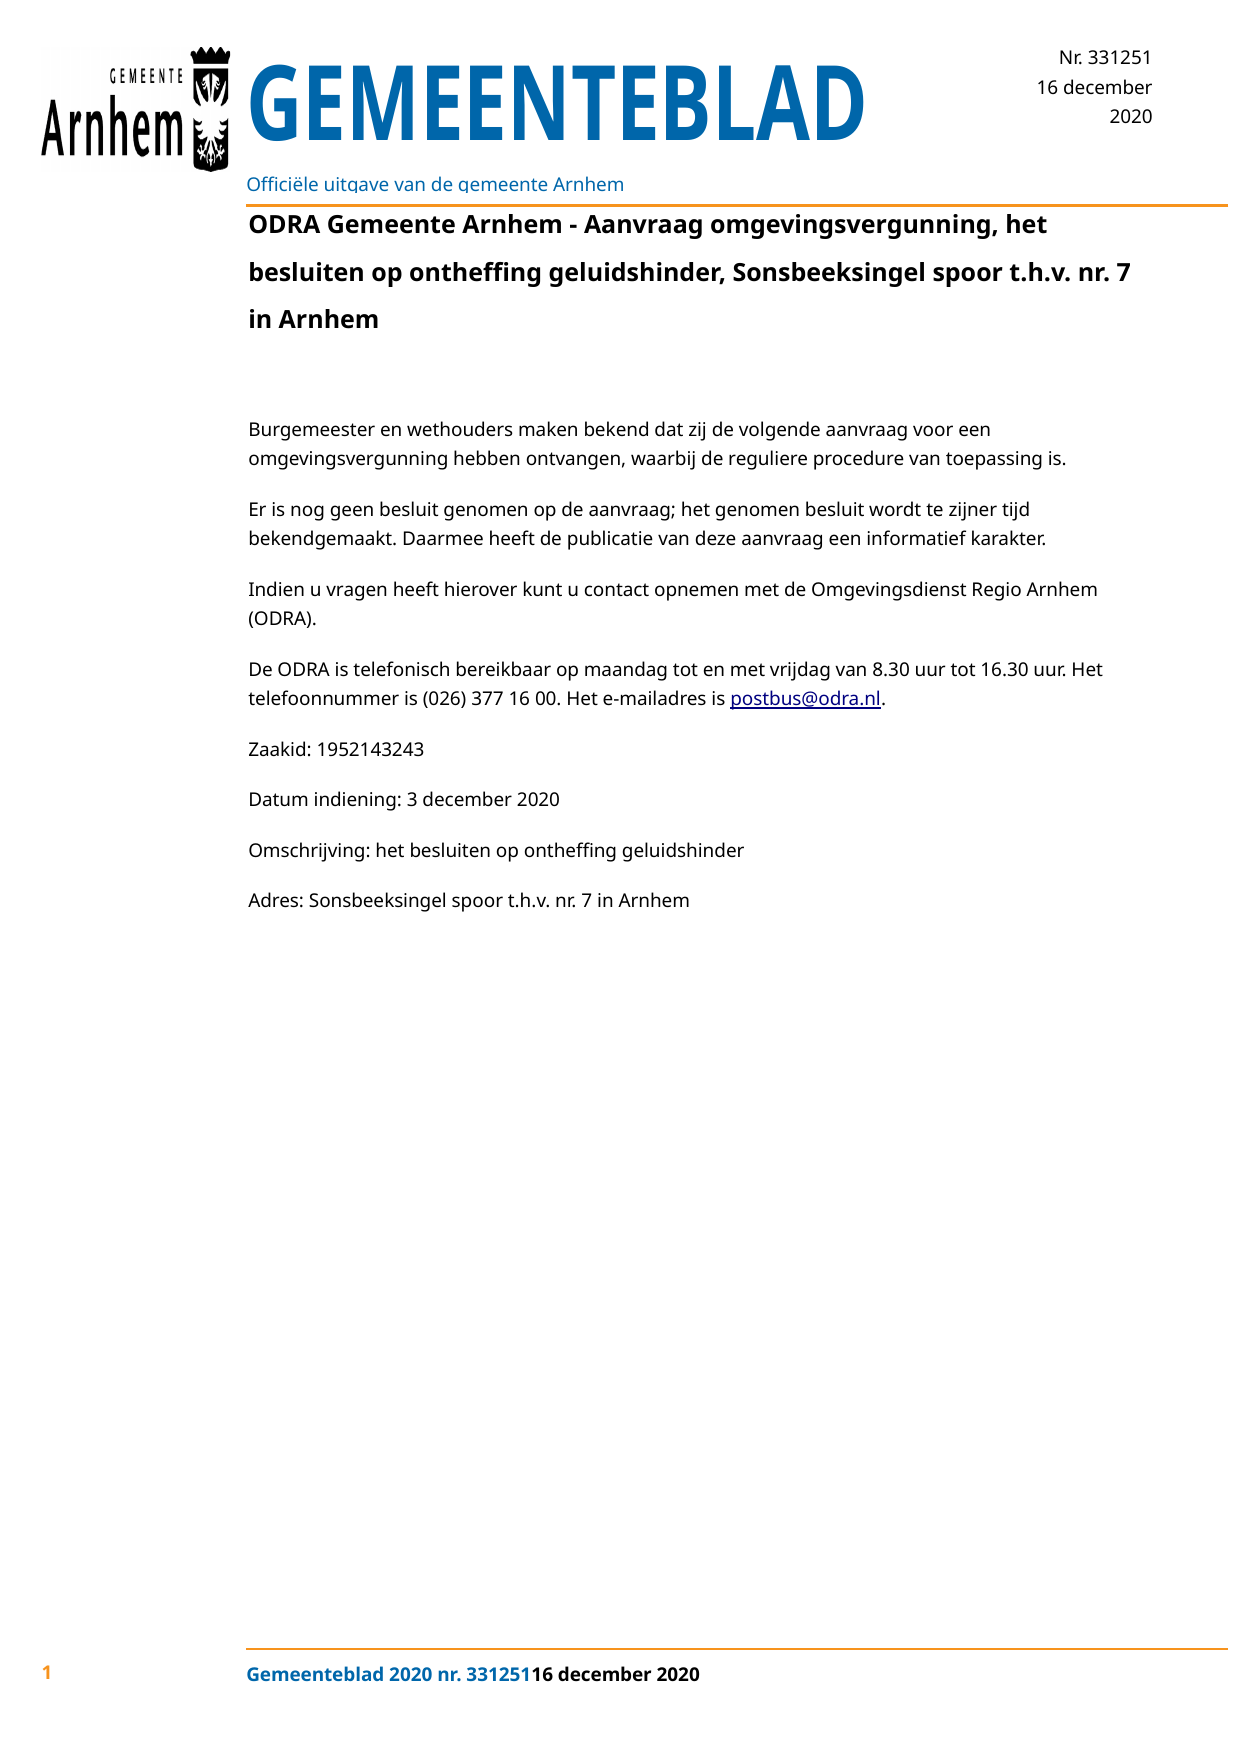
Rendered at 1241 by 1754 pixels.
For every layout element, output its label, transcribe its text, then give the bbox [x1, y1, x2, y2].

text Er is nog geen besluit genomen op de aanvraag; het genomen besluit wordt te zijner tijd bekendgemaakt. Daarmee heeft de publicatie van deze aanvraag een informatief karakter. [248, 496, 1152, 551]
picture [41, 47, 231, 172]
text Omschrijving: het besluiten op ontheffing geluidshinder [248, 837, 1152, 862]
text Adres: Sonsbeeksingel spoor t.h.v. nr. 7 in Arnhem [248, 887, 1152, 913]
text Zaakid: 1952143243 [248, 736, 1152, 762]
text Indien u vragen heeft hierover kunt u contact opnemen met de Omgevingsdienst Regio Arnhem (ODRA). [248, 576, 1152, 631]
text ODRA Gemeente Arnhem - Aanvraag omgevingsvergunning, het besluiten op ontheffing geluidshinder, Sonsbeeksingel spoor t.h.v. nr. 7 in Arnhem [248, 207, 1152, 336]
text Datum indiening: 3 december 2020 [248, 786, 1152, 812]
text Burgemeester en wethouders maken bekend dat zij de volgende aanvraag voor een omgevingsvergunning hebben ontvangen, waarbij de reguliere procedure van toepassing is. [248, 416, 1152, 471]
text De ODRA is telefonisch bereikbaar op maandag tot en met vrijdag van 8.30 uur tot 16.30 uur. Het telefoonnummer is (026) 377 16 00. Het e-mailadres is postbus@odra.nl. [248, 656, 1152, 711]
